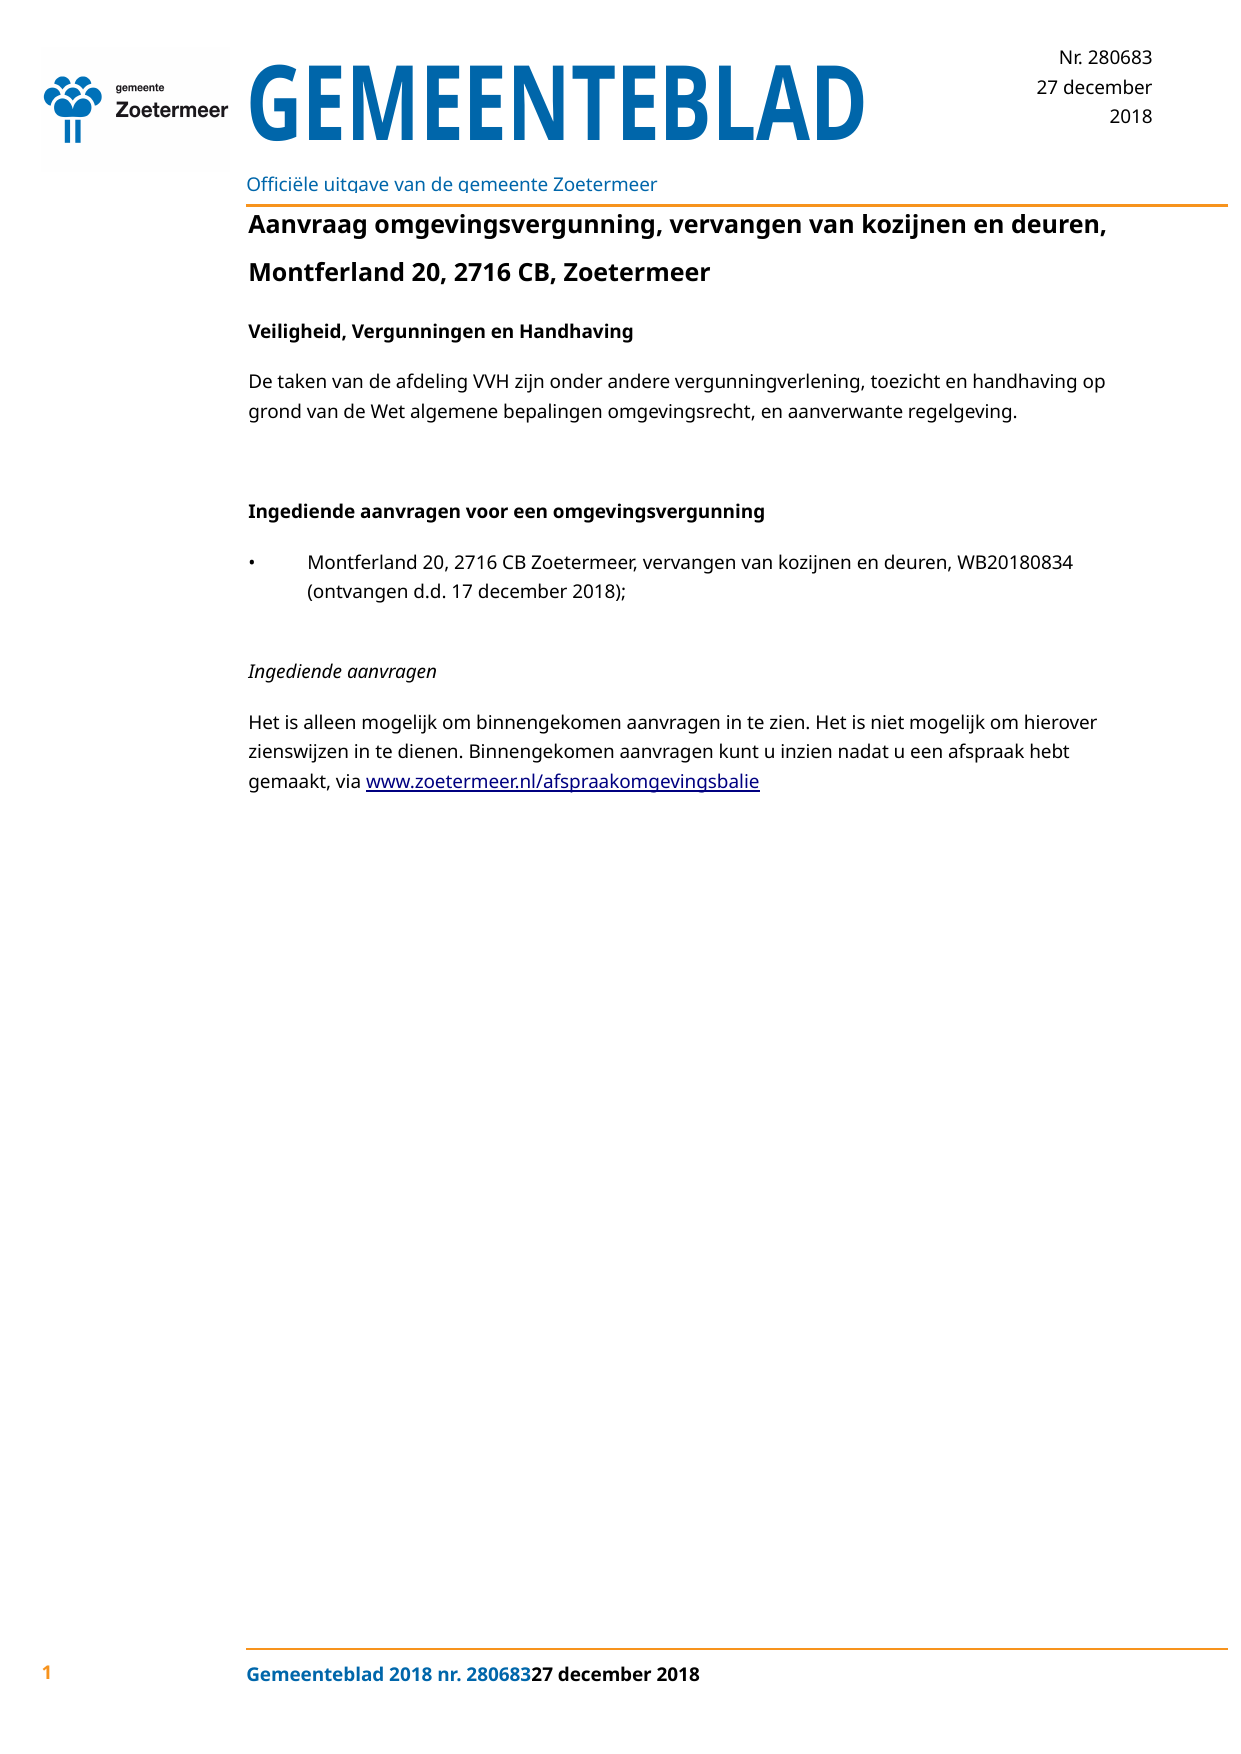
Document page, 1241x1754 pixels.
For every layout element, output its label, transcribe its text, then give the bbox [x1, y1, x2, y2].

text Ingediende aanvragen [248, 659, 1152, 684]
text De taken van de afdeling VVH zijn onder andere vergunningverlening, toezicht en handhaving op grond van de Wet algemene bepalingen omgevingsrecht, en aanverwante regelgeving. [248, 368, 1152, 424]
text Ingediende aanvragen voor een omgevingsvergunning [248, 499, 1152, 524]
text Aanvraag omgevingsvergunning, vervangen van kozijnen en deuren, Montferland 20, 2716 CB, Zoetermeer [248, 207, 1152, 288]
picture [41, 47, 231, 172]
text Het is alleen mogelijk om binnengekomen aanvragen in te zien. Het is niet mogelijk om hierover zienswijzen in te dienen. Binnengekomen aanvragen kunt u inzien nadat u een afspraak hebt gemaakt, via www.zoetermeer.nl/afspraakomgevingsbalie [248, 709, 1152, 794]
text Veiligheid, Vergunningen en Handhaving [248, 318, 1152, 344]
list Montferland 20, 2716 CB Zoetermeer, vervangen van kozijnen en deuren, WB20180834 (ontvangen d.d. 17 december 2018); [248, 549, 1152, 604]
